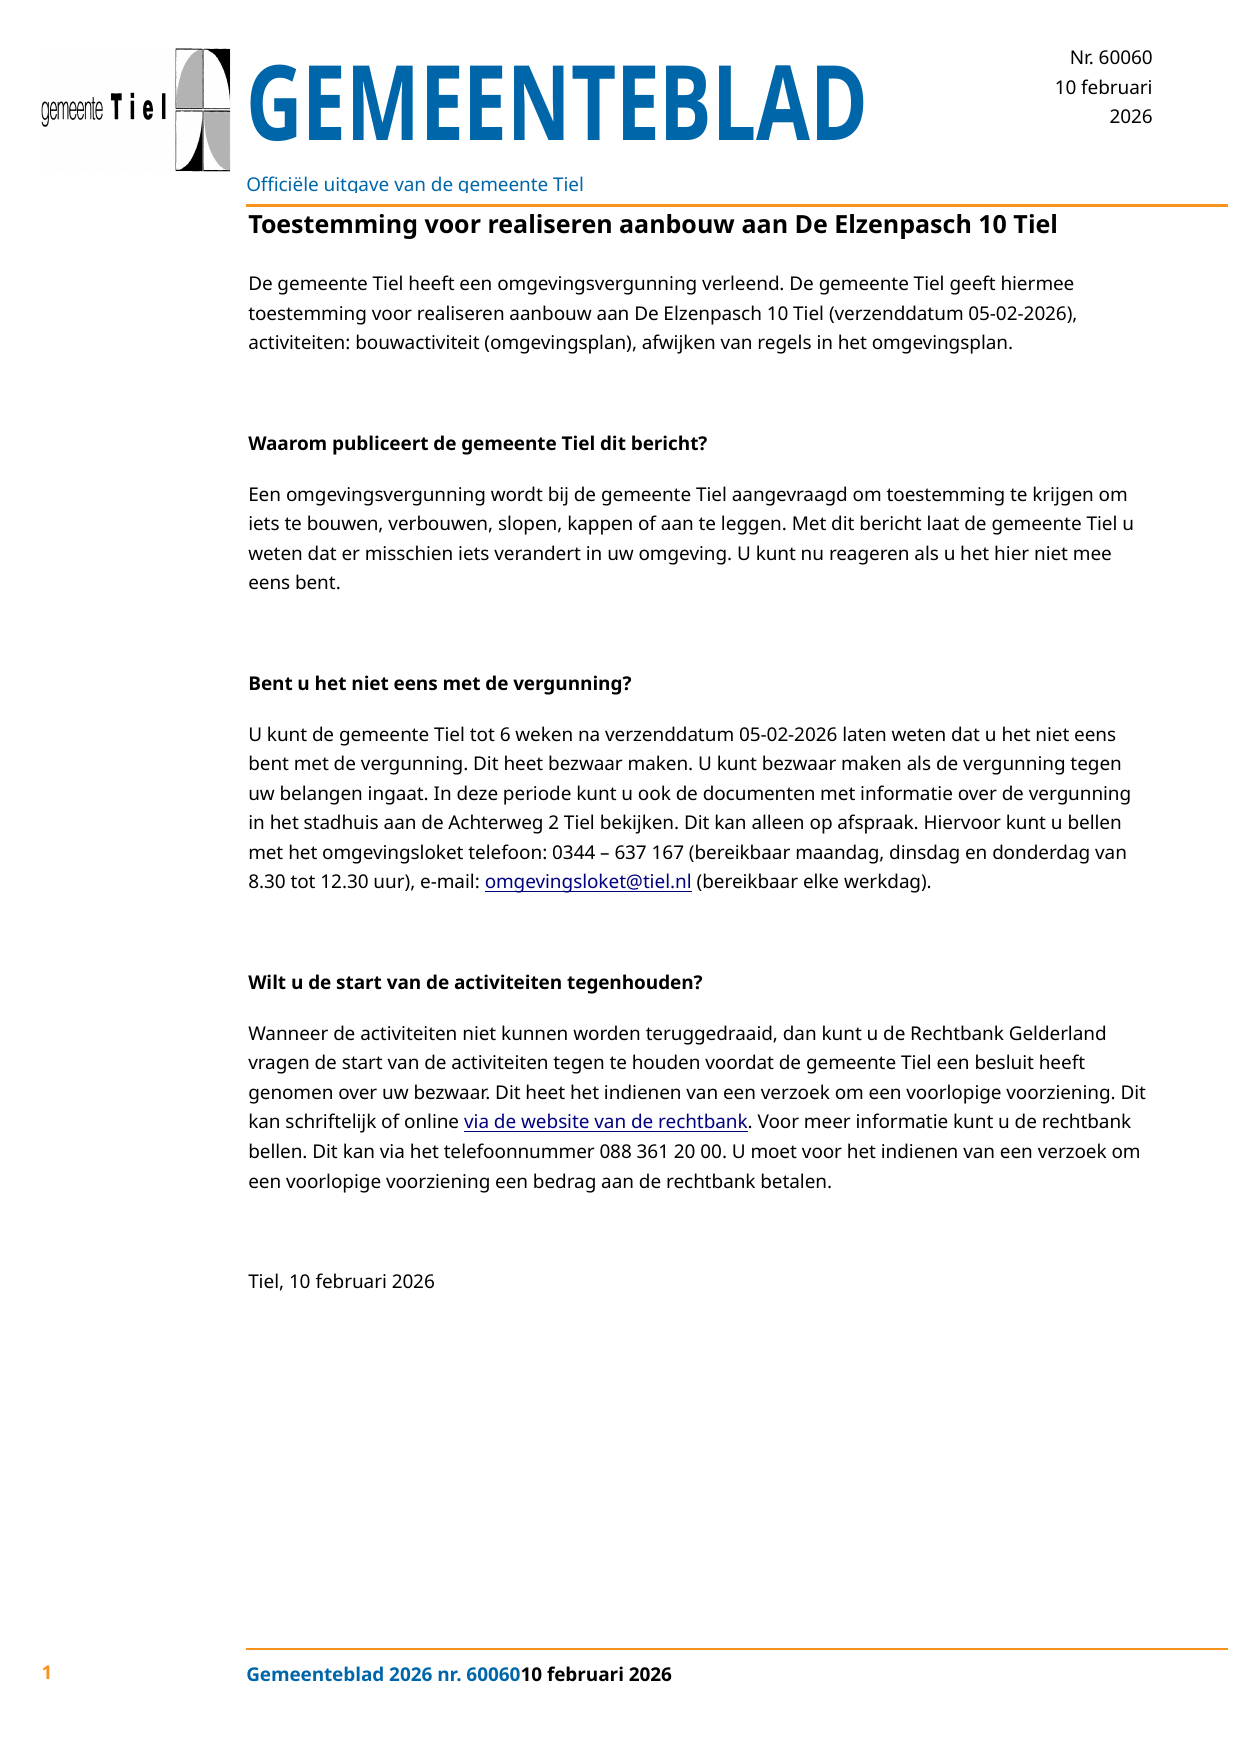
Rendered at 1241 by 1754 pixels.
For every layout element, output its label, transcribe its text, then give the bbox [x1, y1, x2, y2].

text Toestemming voor realiseren aanbouw aan De Elzenpasch 10 Tiel [248, 207, 1152, 241]
picture [41, 47, 231, 172]
text Wilt u de start van de activiteiten tegenhouden? [248, 969, 1152, 995]
text Waarom publiceert de gemeente Tiel dit bericht? [248, 430, 1152, 456]
text De gemeente Tiel heeft een omgevingsvergunning verleend. De gemeente Tiel geeft hiermee toestemming voor realiseren aanbouw aan De Elzenpasch 10 Tiel (verzenddatum 05-02-2026), activiteiten: bouwactiviteit (omgevingsplan), afwijken van regels in het omgevingsplan. [248, 270, 1152, 355]
text U kunt de gemeente Tiel tot 6 weken na verzenddatum 05-02-2026 laten weten dat u het niet eens bent met de vergunning. Dit heet bezwaar maken. U kunt bezwaar maken als de vergunning tegen uw belangen ingaat. In deze periode kunt u ook de documenten met informatie over de vergunning in het stadhuis aan de Achterweg 2 Tiel bekijken. Dit kan alleen op afspraak. Hiervoor kunt u bellen met het omgevingsloket telefoon: 0344 – 637 167 (bereikbaar maandag, dinsdag en donderdag van 8.30 tot 12.30 uur), e-mail: omgevingsloket@tiel.nl (bereikbaar elke werkdag). [248, 721, 1152, 894]
text Tiel, 10 februari 2026 [248, 1269, 1152, 1294]
text Een omgevingsvergunning wordt bij de gemeente Tiel aangevraagd om toestemming te krijgen om iets te bouwen, verbouwen, slopen, kappen of aan te leggen. Met dit bericht laat de gemeente Tiel u weten dat er misschien iets verandert in uw omgeving. U kunt nu reageren als u het hier niet mee eens bent. [248, 481, 1152, 595]
text Wanneer de activiteiten niet kunnen worden teruggedraaid, dan kunt u de Rechtbank Gelderland vragen de start van de activiteiten tegen te houden voordat de gemeente Tiel een besluit heeft genomen over uw bezwaar. Dit heet het indienen van een verzoek om een voorlopige voorziening. Dit kan schriftelijk of online via de website van de rechtbank. Voor meer informatie kunt u de rechtbank bellen. Dit kan via het telefoonnummer 088 361 20 00. U moet voor het indienen van een verzoek om een voorlopige voorziening een bedrag aan de rechtbank betalen. [248, 1020, 1152, 1193]
text Bent u het niet eens met de vergunning? [248, 670, 1152, 696]
